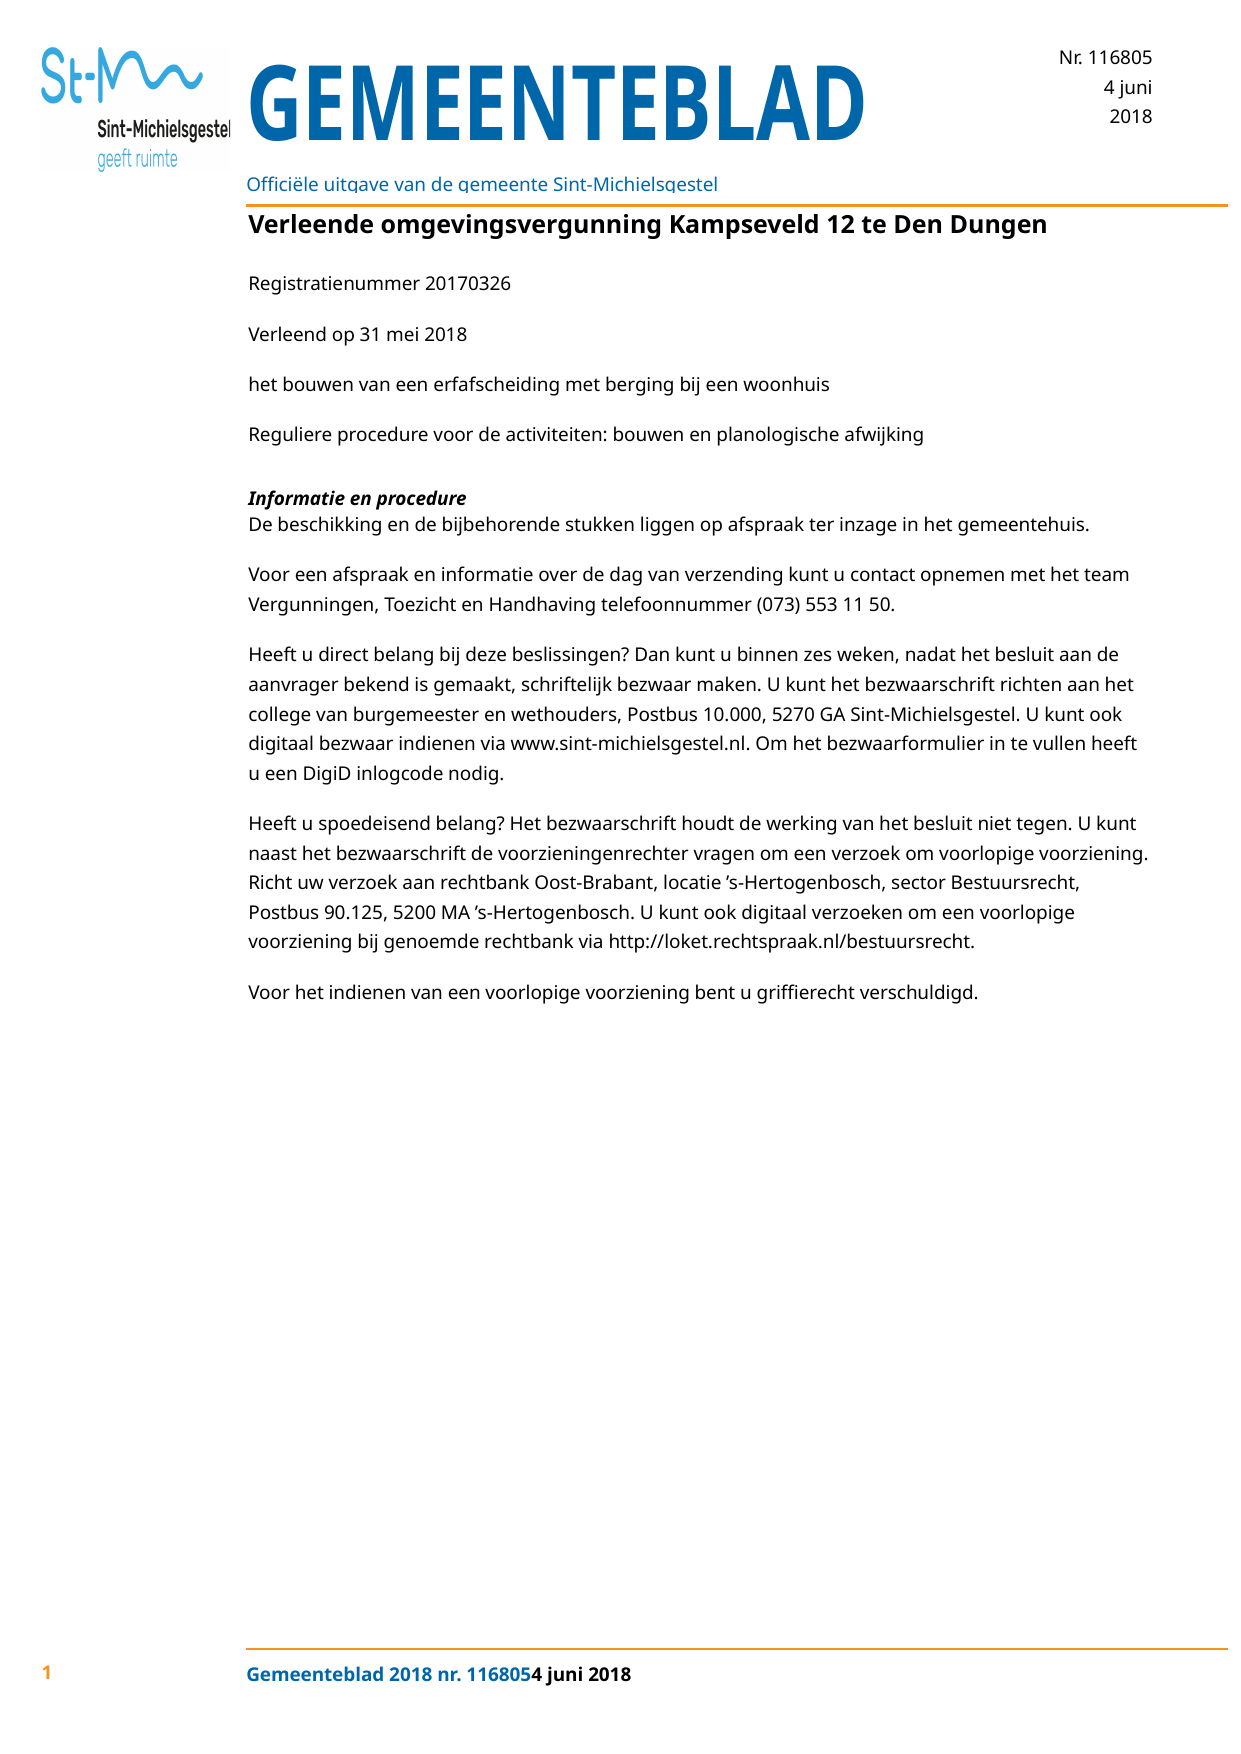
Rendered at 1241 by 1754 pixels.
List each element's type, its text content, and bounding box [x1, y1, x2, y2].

text Registratienummer 20170326 [248, 270, 1152, 296]
text De beschikking en de bijbehorende stukken liggen op afspraak ter inzage in het gemeentehuis. [248, 511, 1152, 537]
text Verleende omgevingsvergunning Kampseveld 12 te Den Dungen [248, 207, 1152, 241]
picture [41, 47, 231, 172]
text Voor het indienen van een voorlopige voorziening bent u griffierecht verschuldigd. [248, 979, 1152, 1005]
text Heeft u direct belang bij deze beslissingen? Dan kunt u binnen zes weken, nadat het besluit aan de aanvrager bekend is gemaakt, schriftelijk bezwaar maken. U kunt het bezwaarschrift richten aan het college van burgemeester en wethouders, Postbus 10.000, 5270 GA Sint-Michielsgestel. U kunt ook digitaal bezwaar indienen via www.sint-michielsgestel.nl. Om het bezwaarformulier in te vullen heeft u een DigiD inlogcode nodig. [248, 642, 1152, 786]
text het bouwen van een erfafscheiding met berging bij een woonhuis [248, 371, 1152, 397]
text Reguliere procedure voor de activiteiten: bouwen en planologische afwijking [248, 422, 1152, 447]
text Informatie en procedure [248, 486, 1152, 511]
text Voor een afspraak en informatie over de dag van verzending kunt u contact opnemen met het team Vergunningen, Toezicht en Handhaving telefoonnummer (073) 553 11 50. [248, 562, 1152, 617]
text Heeft u spoedeisend belang? Het bezwaarschrift houdt de werking van het besluit niet tegen. U kunt naast het bezwaarschrift de voorzieningenrechter vragen om een verzoek om voorlopige voorziening. Richt uw verzoek aan rechtbank Oost-Brabant, locatie ’s-Hertogenbosch, sector Bestuursrecht, Postbus 90.125, 5200 MA ’s-Hertogenbosch. U kunt ook digitaal verzoeken om een voorlopige voorziening bij genoemde rechtbank via http://loket.rechtspraak.nl/bestuursrecht. [248, 810, 1152, 954]
text Verleend op 31 mei 2018 [248, 321, 1152, 346]
